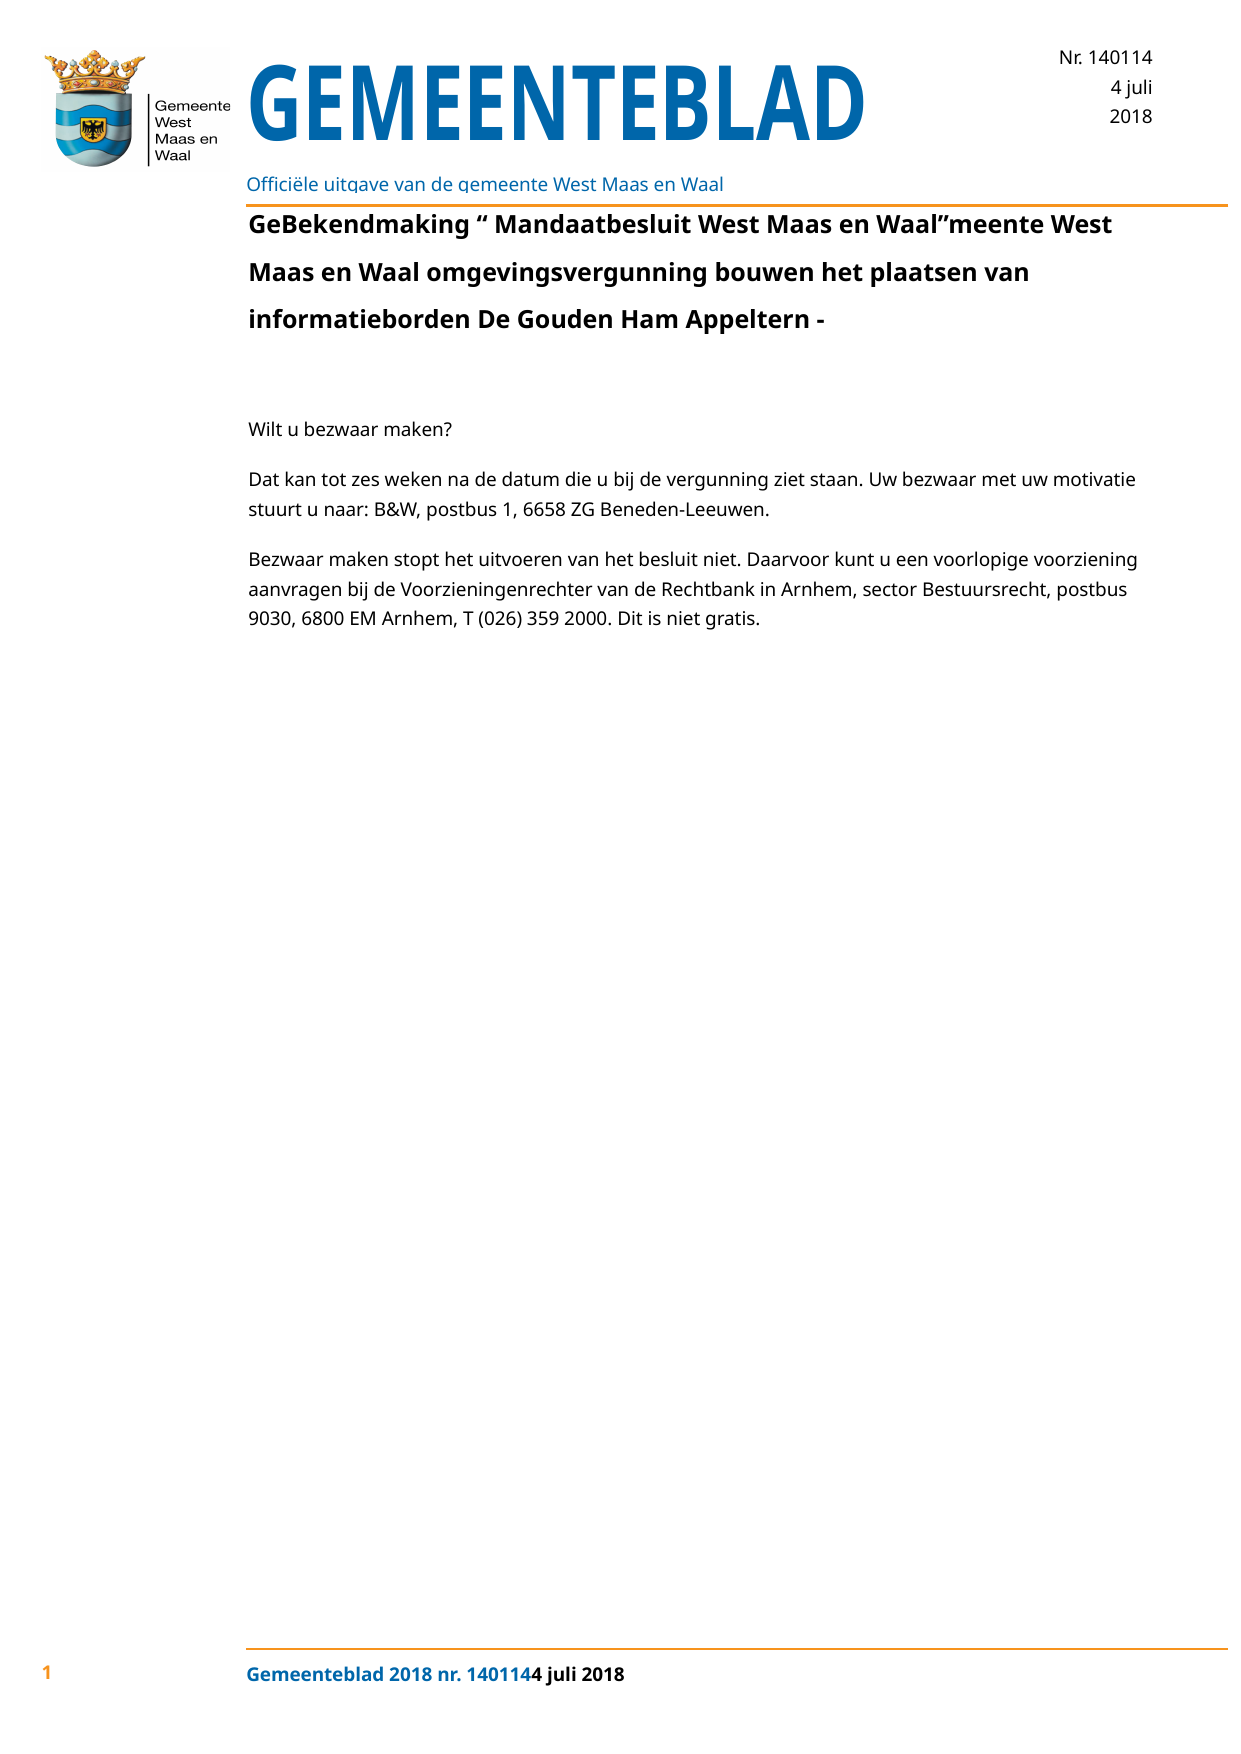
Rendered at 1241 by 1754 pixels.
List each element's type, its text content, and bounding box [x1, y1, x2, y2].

text Bezwaar maken stopt het uitvoeren van het besluit niet. Daarvoor kunt u een voorlopige voorziening aanvragen bij de Voorzieningenrechter van de Rechtbank in Arnhem, sector Bestuursrecht, postbus 9030, 6800 EM Arnhem, T (026) 359 2000. Dit is niet gratis. [248, 546, 1152, 631]
text Wilt u bezwaar maken? [248, 416, 1152, 442]
text Dat kan tot zes weken na de datum die u bij de vergunning ziet staan. Uw bezwaar met uw motivatie stuurt u naar: B&W, postbus 1, 6658 ZG Beneden-Leeuwen. [248, 466, 1152, 522]
picture [41, 47, 231, 172]
text GeBekendmaking “ Mandaatbesluit West Maas en Waal”meente West Maas en Waal omgevingsvergunning bouwen het plaatsen van informatieborden De Gouden Ham Appeltern - [248, 207, 1152, 336]
